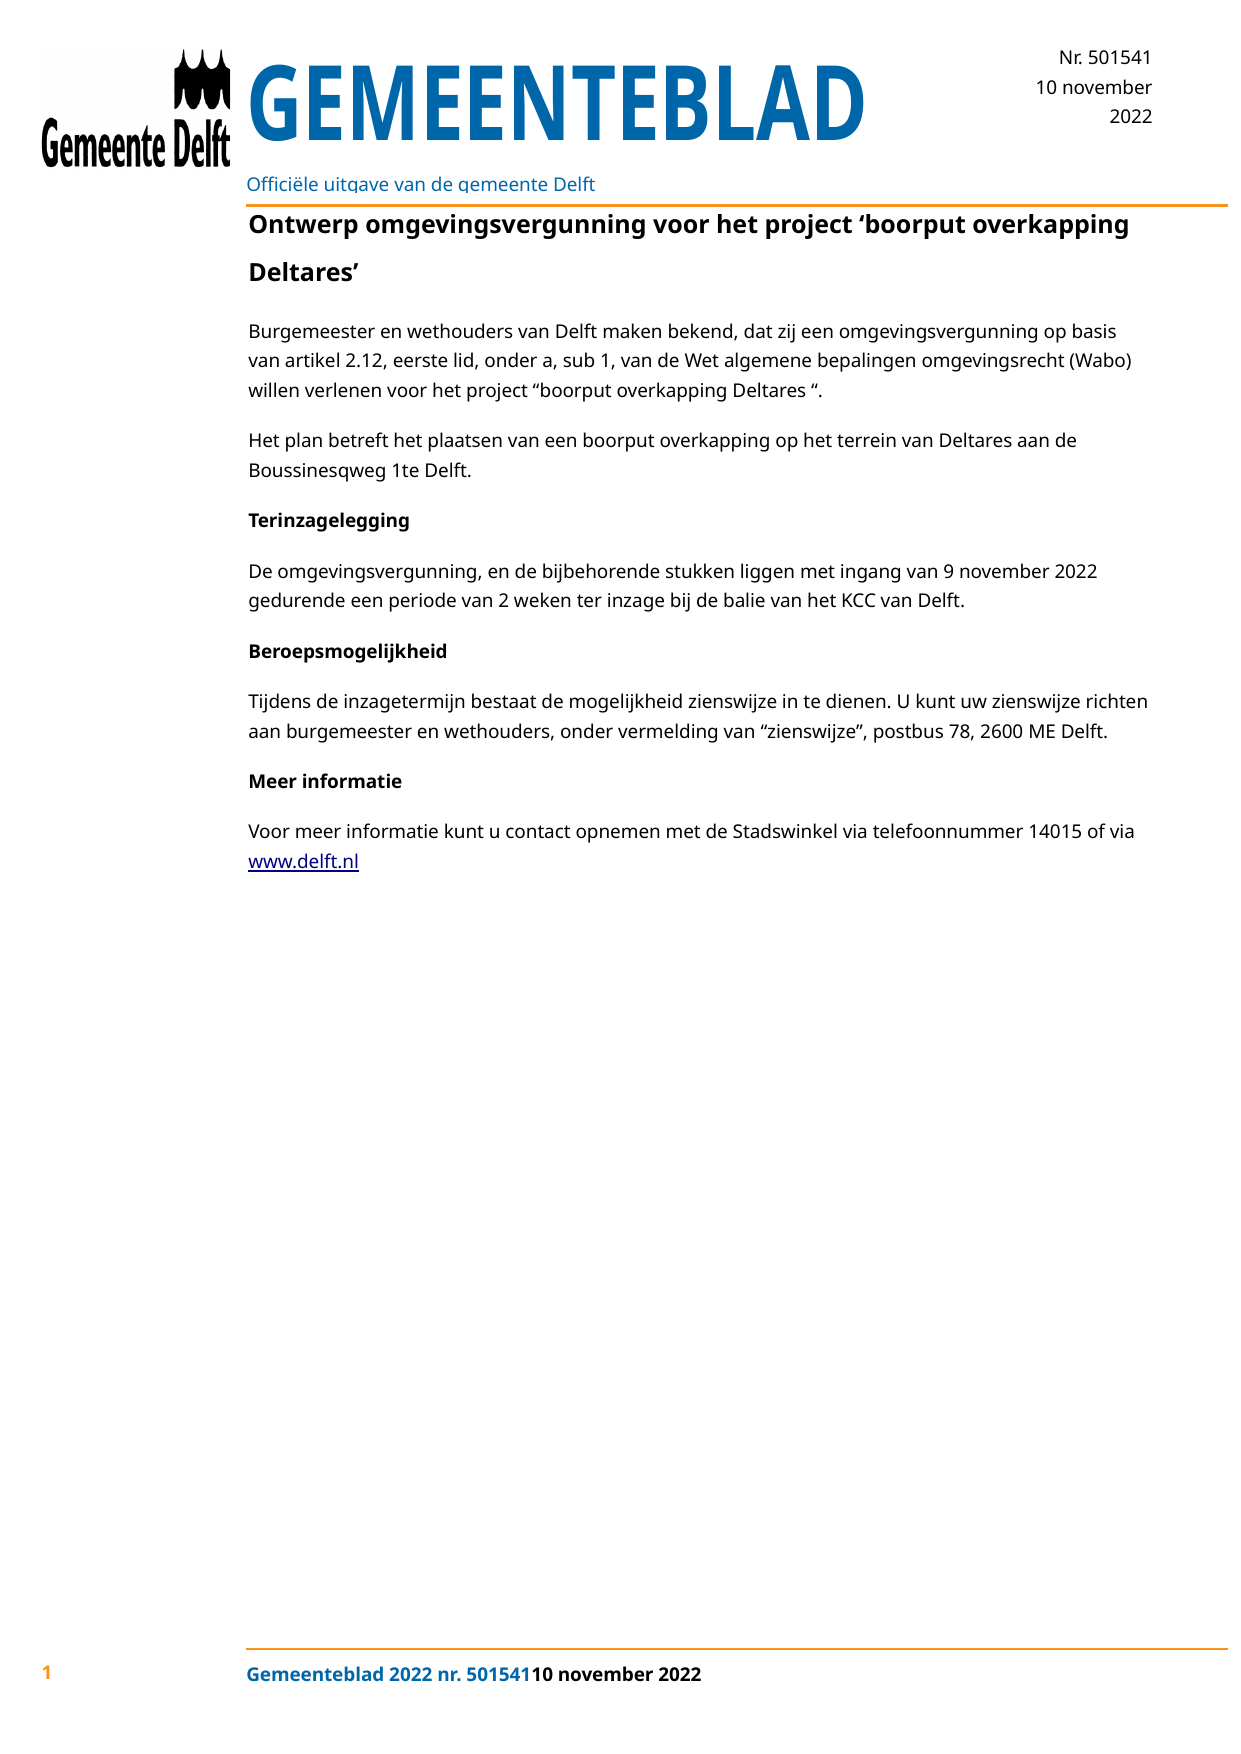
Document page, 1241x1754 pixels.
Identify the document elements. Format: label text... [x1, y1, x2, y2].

text Burgemeester en wethouders van Delft maken bekend, dat zij een omgevingsvergunning op basis van artikel 2.12, eerste lid, onder a, sub 1, van de Wet algemene bepalingen omgevingsrecht (Wabo) willen verlenen voor het project “boorput overkapping Deltares “. [248, 318, 1152, 403]
text Het plan betreft het plaatsen van een boorput overkapping op het terrein van Deltares aan de Boussinesqweg 1te Delft. [248, 427, 1152, 483]
text Meer informatie [248, 768, 1152, 794]
text Voor meer informatie kunt u contact opnemen met de Stadswinkel via telefoonnummer 14015 of via www.delft.nl [248, 819, 1152, 874]
text Ontwerp omgevingsvergunning voor het project ‘boorput overkapping Deltares’ [248, 207, 1152, 288]
picture [41, 47, 231, 172]
text Terinzagelegging [248, 507, 1152, 533]
text De omgevingsvergunning, en de bijbehorende stukken liggen met ingang van 9 november 2022 gedurende een periode van 2 weken ter inzage bij de balie van het KCC van Delft. [248, 558, 1152, 613]
text Tijdens de inzagetermijn bestaat de mogelijkheid zienswijze in te dienen. U kunt uw zienswijze richten aan burgemeester en wethouders, onder vermelding van “zienswijze”, postbus 78, 2600 ME Delft. [248, 688, 1152, 744]
text Beroepsmogelijkheid [248, 638, 1152, 664]
